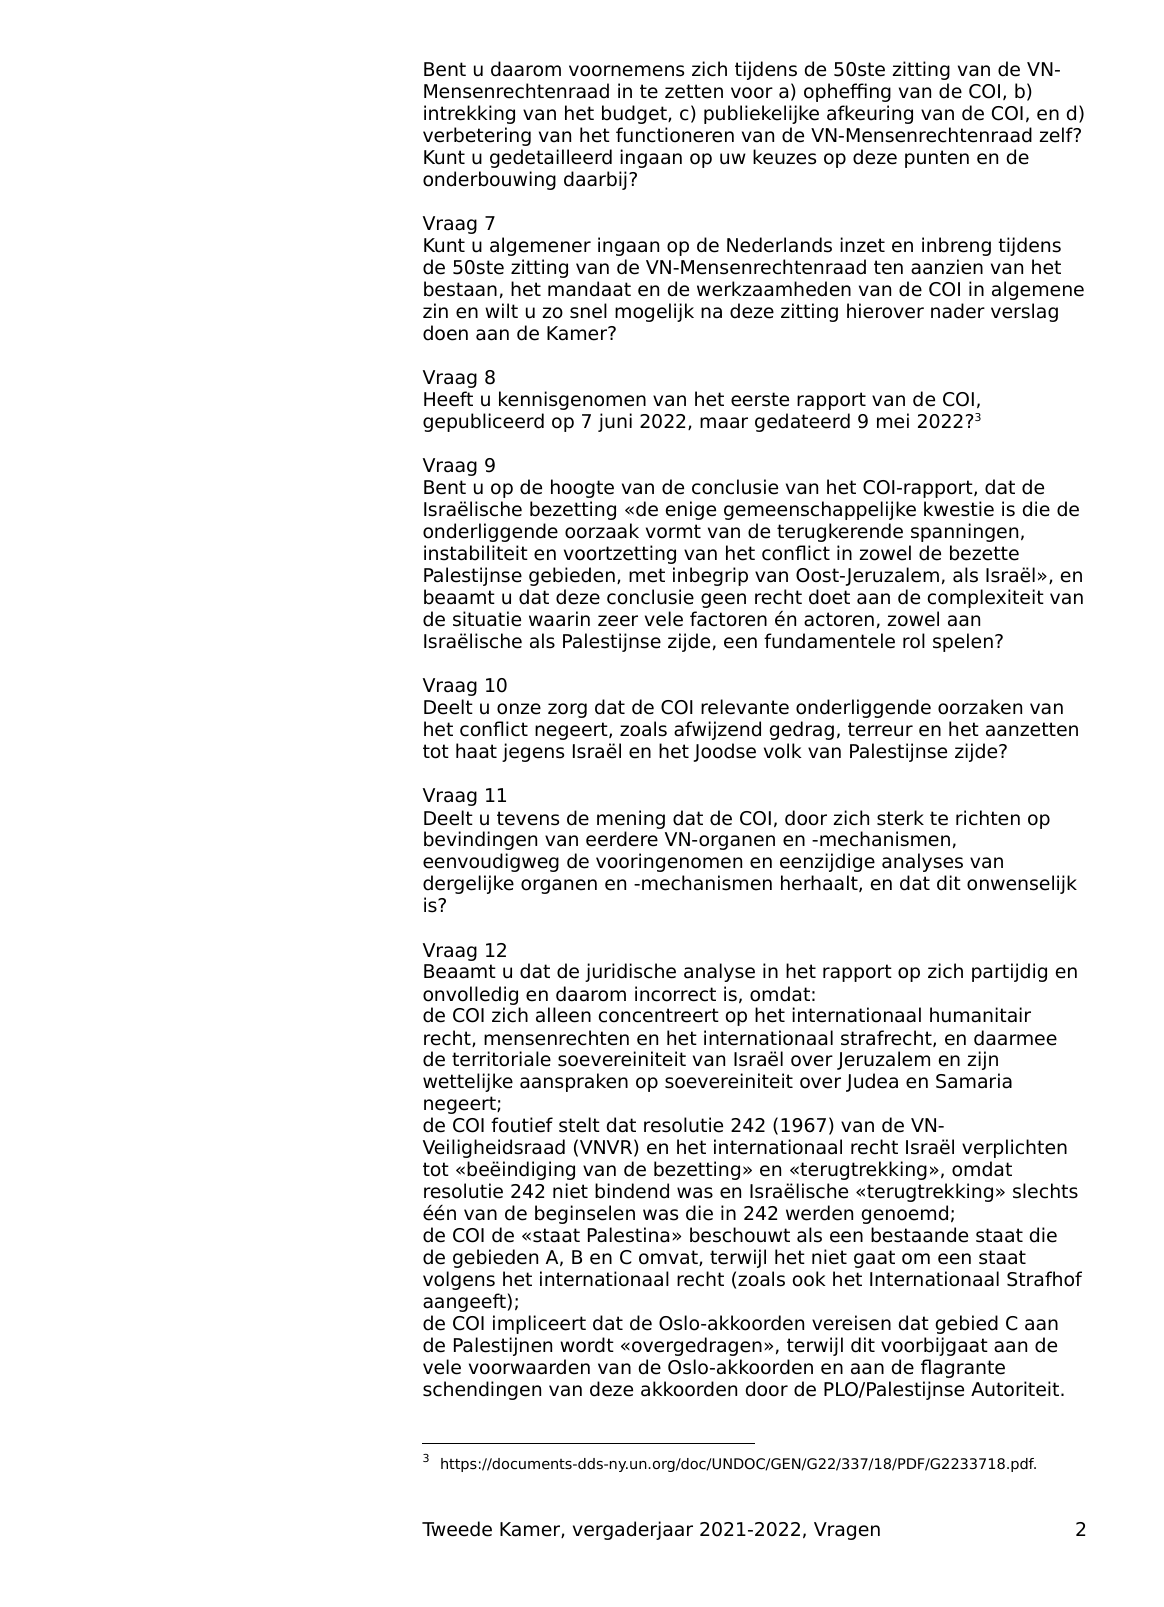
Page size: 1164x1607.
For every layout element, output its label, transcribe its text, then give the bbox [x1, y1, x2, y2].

text Vraag 9 [422, 455, 1087, 477]
text Beaamt u dat de juridische analyse in het rapport op zich partijdig en onvolledig en daarom incorrect is, omdat: [422, 961, 1087, 1005]
text Deelt u tevens de mening dat de COI, door zich sterk te richten op bevindingen van eerdere VN-organen en -mechanismen, eenvoudigweg de vooringenomen en eenzijdige analyses van dergelijke organen en -mechanismen herhaalt, en dat dit onwenselijk is? [422, 807, 1087, 917]
text https://documents-dds-ny.un.org/doc/UNDOC/GEN/G22/337/18/PDF/G2233718.pdf. [422, 1452, 1087, 1474]
text Kunt u algemener ingaan op de Nederlands inzet en inbreng tijdens de 50ste zitting van de VN-Mensenrechtenraad ten aanzien van het bestaan, het mandaat en de werkzaamheden van de COI in algemene zin en wilt u zo snel mogelijk na deze zitting hierover nader verslag doen aan de Kamer? [422, 235, 1087, 345]
text Vraag 7 [422, 213, 1087, 235]
text de COI zich alleen concentreert op het internationaal humanitair recht, mensenrechten en het internationaal strafrecht, en daarmee de territoriale soevereiniteit van Israël over Jeruzalem en zijn wettelijke aanspraken op soevereiniteit over Judea en Samaria negeert; [422, 1005, 1087, 1115]
text Vraag 8 [422, 367, 1087, 389]
text Vraag 10 [422, 675, 1087, 697]
text de COI impliceert dat de Oslo-akkoorden vereisen dat gebied C aan de Palestijnen wordt «overgedragen», terwijl dit voorbijgaat aan de vele voorwaarden van de Oslo-akkoorden en aan de flagrante schendingen van deze akkoorden door de PLO/Palestijnse Autoriteit. [422, 1313, 1087, 1401]
text Deelt u onze zorg dat de COI relevante onderliggende oorzaken van het conflict negeert, zoals afwijzend gedrag, terreur en het aanzetten tot haat jegens Israël en het Joodse volk van Palestijnse zijde? [422, 697, 1087, 763]
text Bent u daarom voornemens zich tijdens de 50ste zitting van de VN-Mensenrechtenraad in te zetten voor a) opheffing van de COI, b) intrekking van het budget, c) publiekelijke afkeuring van de COI, en d) verbetering van het functioneren van de VN-Mensenrechtenraad zelf? Kunt u gedetailleerd ingaan op uw keuzes op deze punten en de onderbouwing daarbij? [422, 59, 1087, 191]
text Vraag 11 [422, 785, 1087, 807]
text de COI de «staat Palestina» beschouwt als een bestaande staat die de gebieden A, B en C omvat, terwijl het niet gaat om een staat volgens het internationaal recht (zoals ook het Internationaal Strafhof aangeeft); [422, 1225, 1087, 1313]
text de COI foutief stelt dat resolutie 242 (1967) van de VN-Veiligheidsraad (VNVR) en het internationaal recht Israël verplichten tot «beëindiging van de bezetting» en «terugtrekking», omdat resolutie 242 niet bindend was en Israëlische «terugtrekking» slechts één van de beginselen was die in 242 werden genoemd; [422, 1115, 1087, 1225]
text Vraag 12 [422, 939, 1087, 961]
text Heeft u kennisgenomen van het eerste rapport van de COI, gepubliceerd op 7 juni 2022, maar gedateerd 9 mei 2022? [422, 389, 1087, 433]
text Bent u op de hoogte van de conclusie van het COI-rapport, dat de Israëlische bezetting «de enige gemeenschappelijke kwestie is die de onderliggende oorzaak vormt van de terugkerende spanningen, instabiliteit en voortzetting van het conflict in zowel de bezette Palestijnse gebieden, met inbegrip van Oost-Jeruzalem, als Israël», en beaamt u dat deze conclusie geen recht doet aan de complexiteit van de situatie waarin zeer vele factoren én actoren, zowel aan Israëlische als Palestijnse zijde, een fundamentele rol spelen? [422, 477, 1087, 653]
